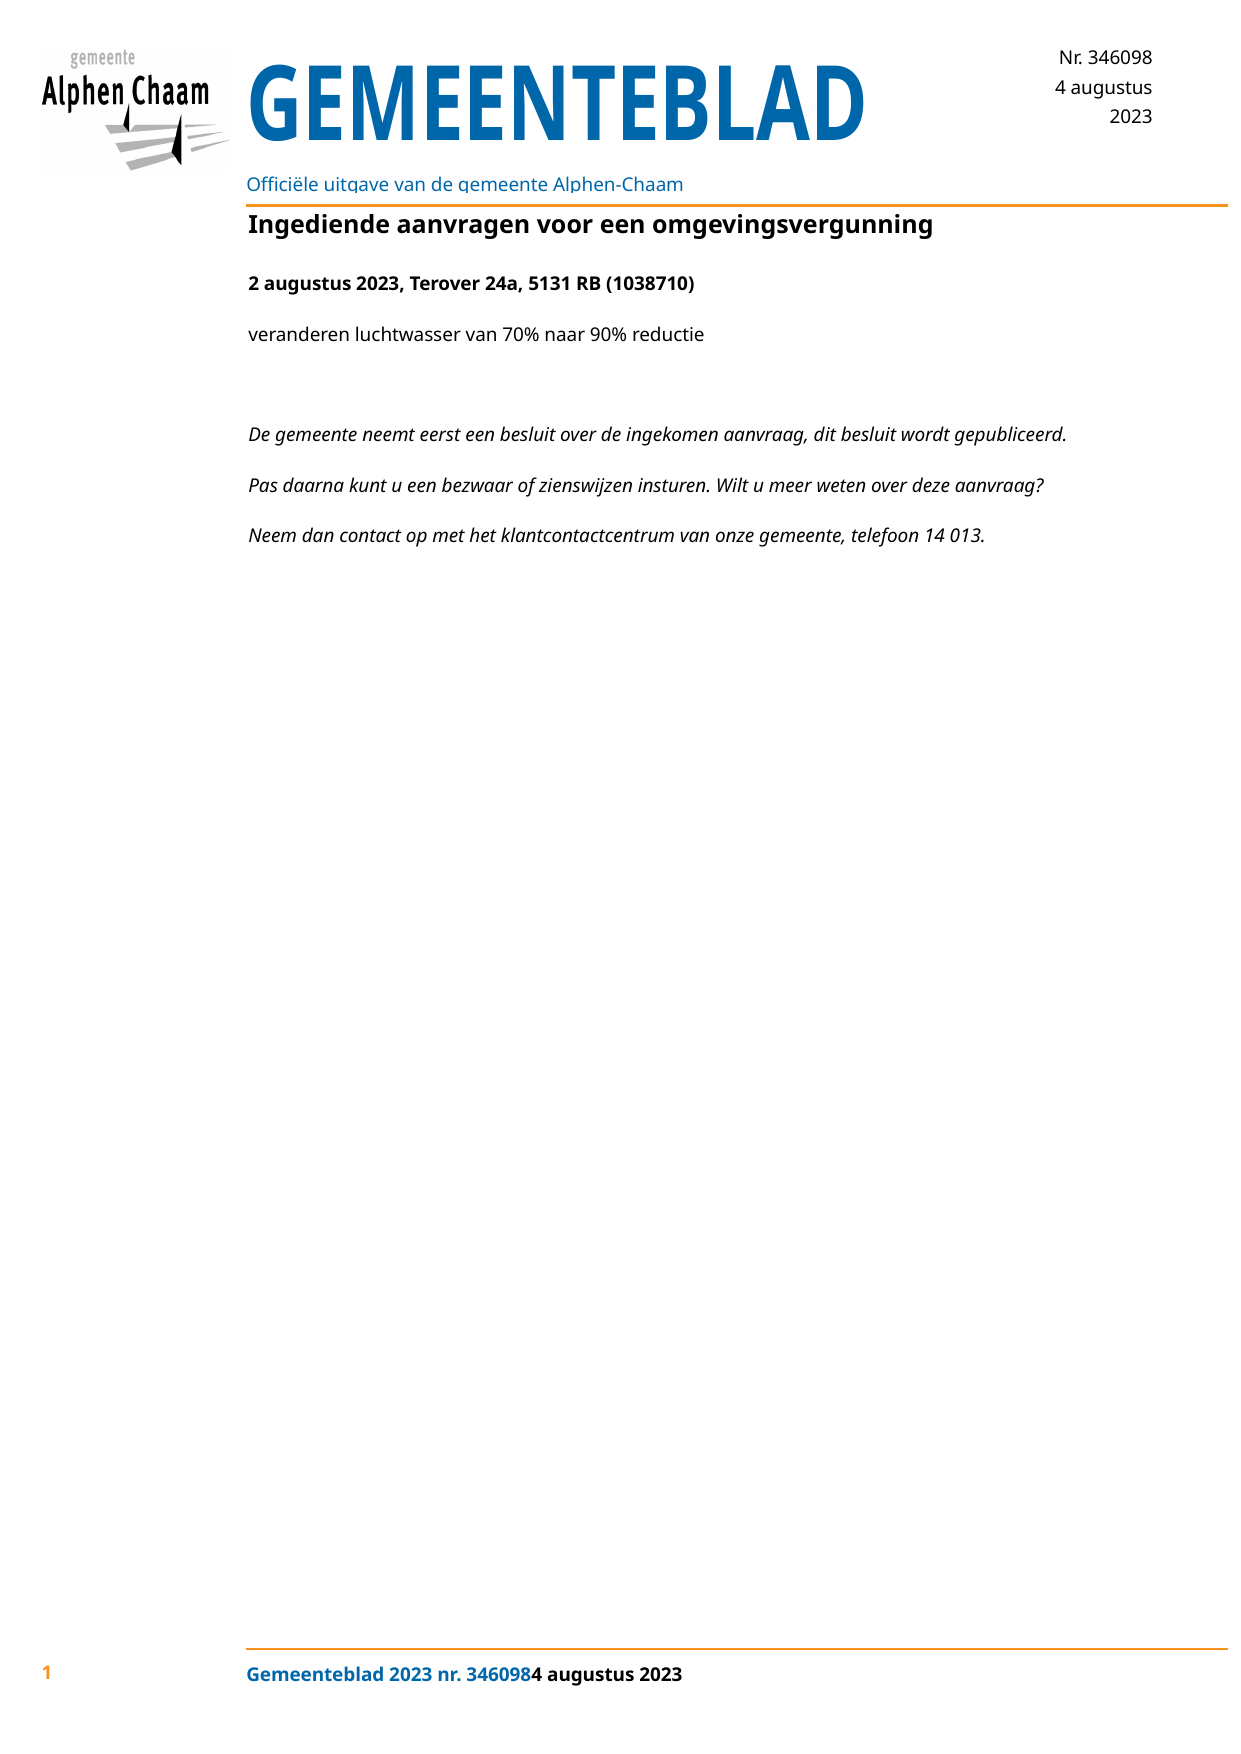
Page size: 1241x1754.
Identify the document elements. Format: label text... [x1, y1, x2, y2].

text 2 augustus 2023, Terover 24a, 5131 RB (1038710) [248, 270, 1152, 296]
text De gemeente neemt eerst een besluit over de ingekomen aanvraag, dit besluit wordt gepubliceerd. [248, 422, 1152, 447]
picture [41, 47, 231, 172]
text Neem dan contact op met het klantcontactcentrum van onze gemeente, telefoon 14 013. [248, 522, 1152, 548]
text Ingediende aanvragen voor een omgevingsvergunning [248, 207, 1152, 241]
text veranderen luchtwasser van 70% naar 90% reductie [248, 321, 1152, 346]
text Pas daarna kunt u een bezwaar of zienswijzen insturen. Wilt u meer weten over deze aanvraag? [248, 472, 1152, 498]
